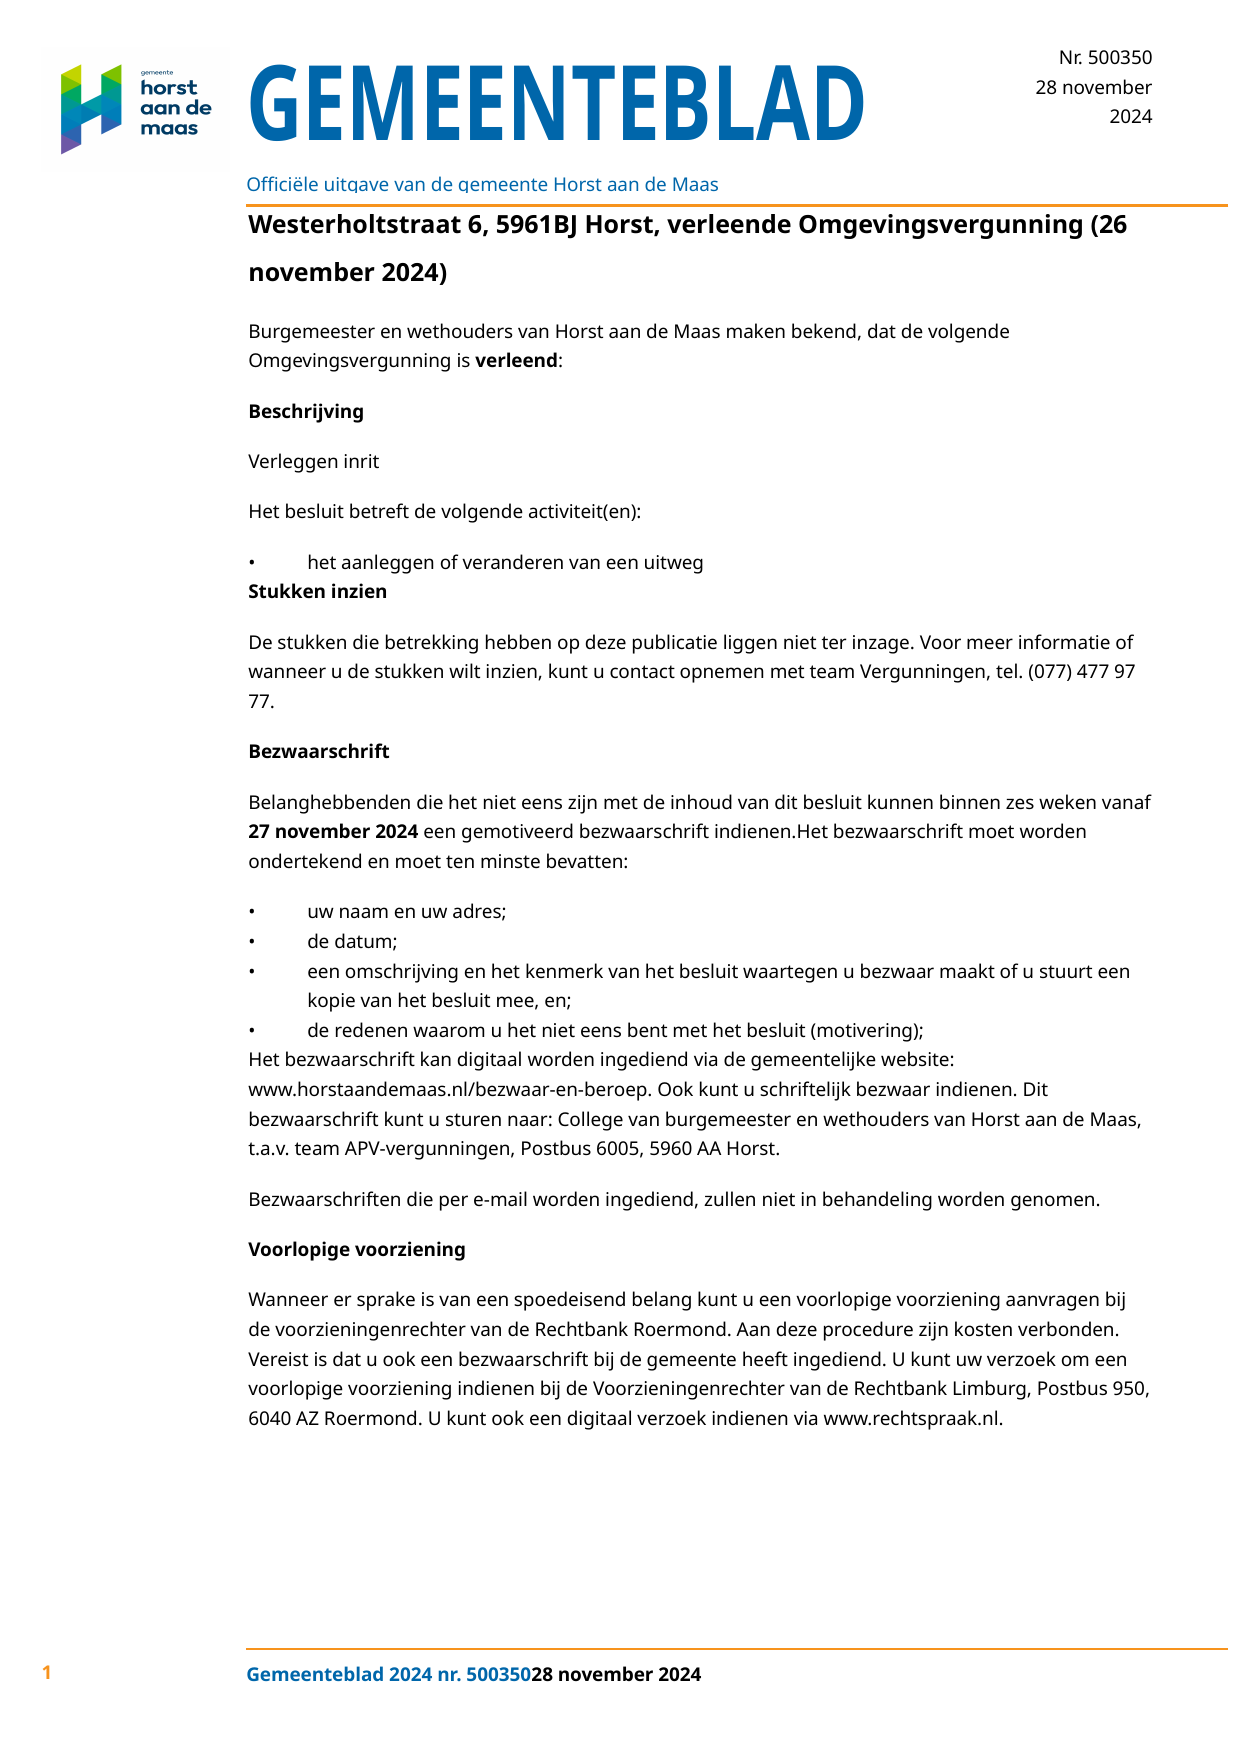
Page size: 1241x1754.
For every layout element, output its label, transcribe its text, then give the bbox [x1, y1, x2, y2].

list uw naam en uw adres; [248, 899, 1152, 924]
text Belanghebbenden die het niet eens zijn met de inhoud van dit besluit kunnen binnen zes weken vanaf 27 november 2024 een gemotiveerd bezwaarschrift indienen.Het bezwaarschrift moet worden ondertekend en moet ten minste bevatten: [248, 789, 1152, 874]
list een omschrijving en het kenmerk van het besluit waartegen u bezwaar maakt of u stuurt een kopie van het besluit mee, en; [248, 958, 1152, 1013]
list de redenen waarom u het niet eens bent met het besluit (motivering); [248, 1017, 1152, 1043]
text Bezwaarschrift [248, 739, 1152, 764]
text Beschrijving [248, 398, 1152, 424]
text Westerholtstraat 6, 5961BJ Horst, verleende Omgevingsvergunning (26 november 2024) [248, 207, 1152, 288]
list de datum; [248, 928, 1152, 954]
text Wanneer er sprake is van een spoedeisend belang kunt u een voorlopige voorziening aanvragen bij de voorzieningenrechter van de Rechtbank Roermond. Aan deze procedure zijn kosten verbonden. Vereist is dat u ook een bezwaarschrift bij de gemeente heeft ingediend. U kunt uw verzoek om een voorlopige voorziening indienen bij de Voorzieningenrechter van de Rechtbank Limburg, Postbus 950, 6040 AZ Roermond. U kunt ook een digitaal verzoek indienen via www.rechtspraak.nl. [248, 1287, 1152, 1431]
text De stukken die betrekking hebben op deze publicatie liggen niet ter inzage. Voor meer informatie of wanneer u de stukken wilt inzien, kunt u contact opnemen met team Vergunningen, tel. (077) 477 97 77. [248, 629, 1152, 714]
text Het bezwaarschrift kan digitaal worden ingediend via de gemeentelijke website: www.horstaandemaas.nl/bezwaar-en-beroep. Ook kunt u schriftelijk bezwaar indienen. Dit bezwaarschrift kunt u sturen naar: College van burgemeester en wethouders van Horst aan de Maas, t.a.v. team APV-vergunningen, Postbus 6005, 5960 AA Horst. [248, 1047, 1152, 1161]
text Voorlopige voorziening [248, 1236, 1152, 1262]
text Bezwaarschriften die per e-mail worden ingediend, zullen niet in behandeling worden genomen. [248, 1186, 1152, 1212]
text Stukken inzien [248, 579, 1152, 604]
picture [41, 47, 231, 172]
list het aanleggen of veranderen van een uitweg [248, 549, 1152, 575]
text Verleggen inrit [248, 448, 1152, 474]
text Burgemeester en wethouders van Horst aan de Maas maken bekend, dat de volgende Omgevingsvergunning is verleend: [248, 318, 1152, 373]
text Het besluit betreft de volgende activiteit(en): [248, 499, 1152, 524]
